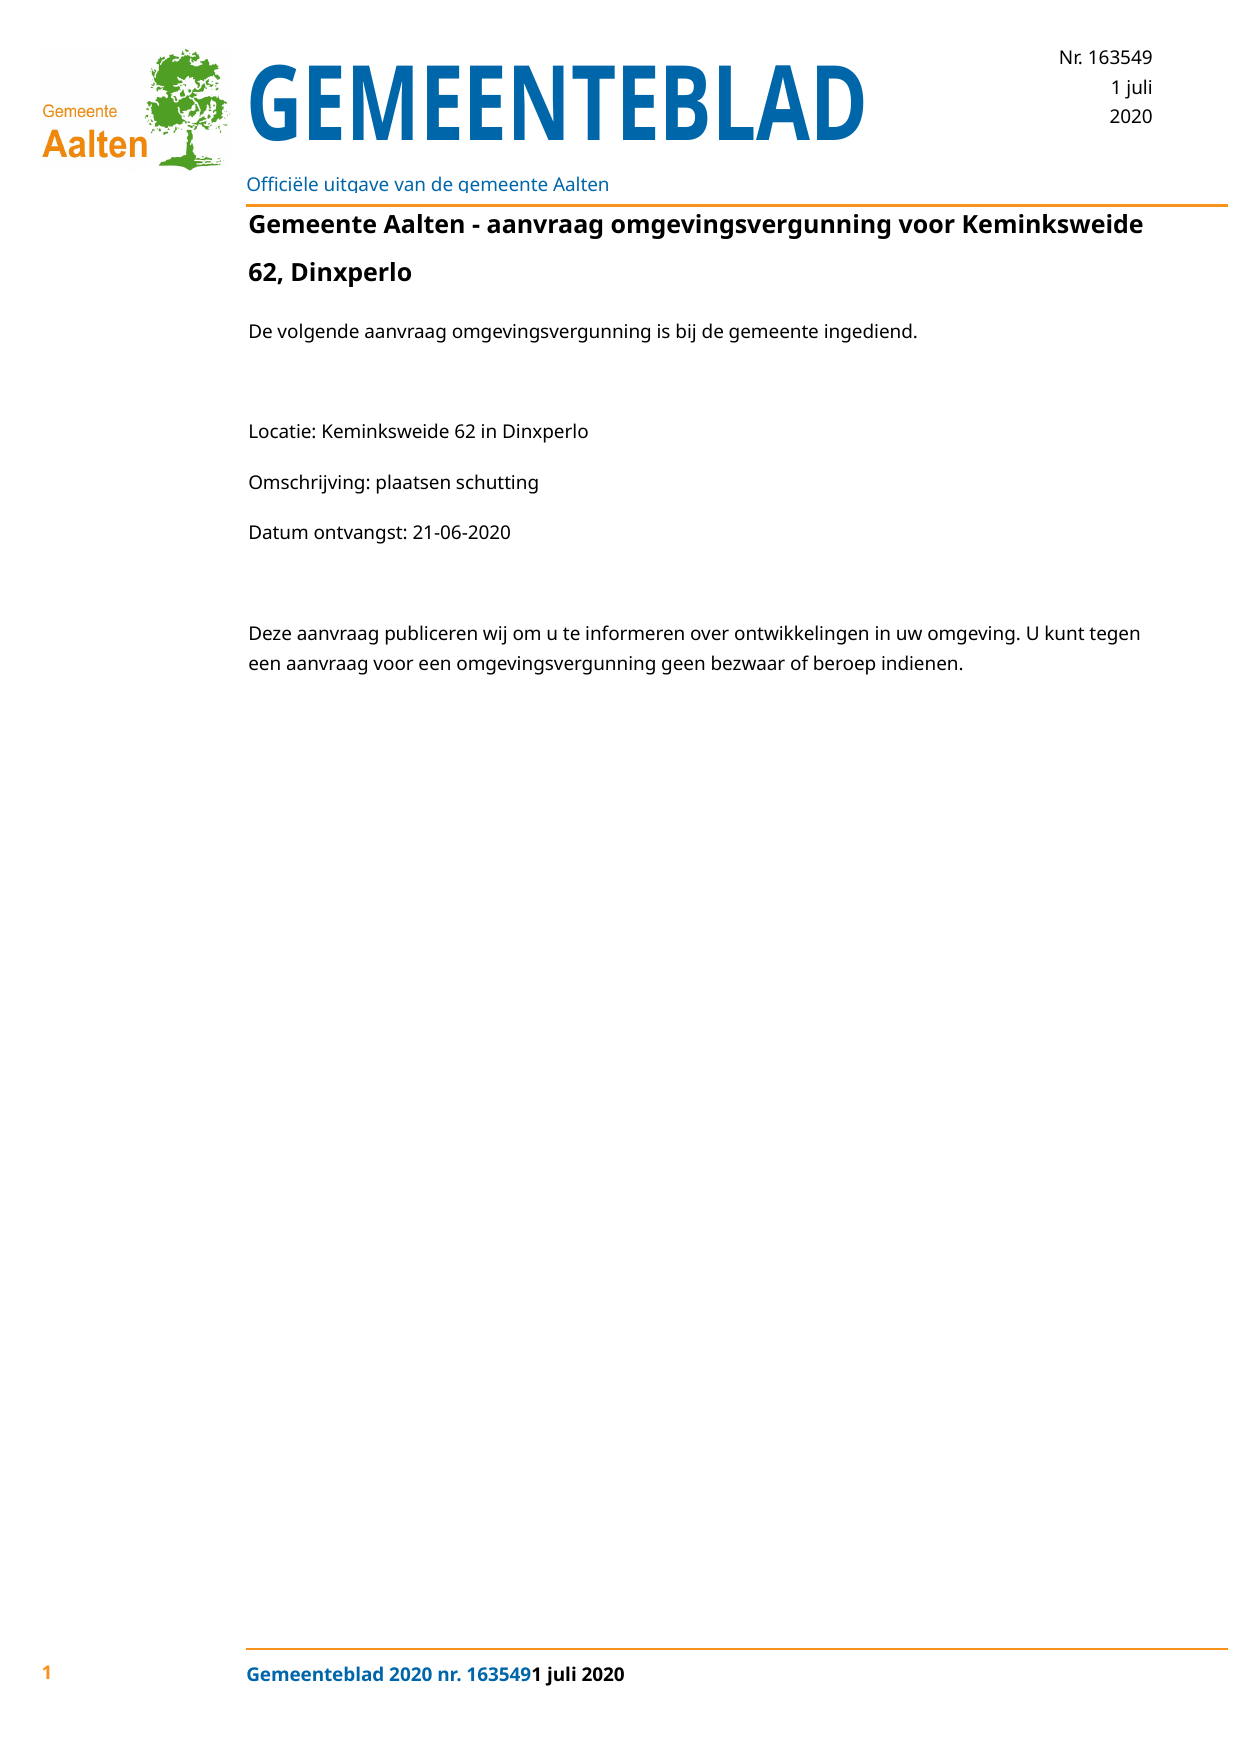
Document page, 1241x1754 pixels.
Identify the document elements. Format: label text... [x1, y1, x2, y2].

text Datum ontvangst: 21-06-2020 [248, 519, 1152, 545]
text Gemeente Aalten - aanvraag omgevingsvergunning voor Keminksweide 62, Dinxperlo [248, 207, 1152, 288]
text De volgende aanvraag omgevingsvergunning is bij de gemeente ingediend. [248, 318, 1152, 344]
picture [41, 47, 231, 172]
text Deze aanvraag publiceren wij om u te informeren over ontwikkelingen in uw omgeving. U kunt tegen een aanvraag voor een omgevingsvergunning geen bezwaar of beroep indienen. [248, 620, 1152, 676]
text Locatie: Keminksweide 62 in Dinxperlo [248, 419, 1152, 444]
text Omschrijving: plaatsen schutting [248, 469, 1152, 495]
